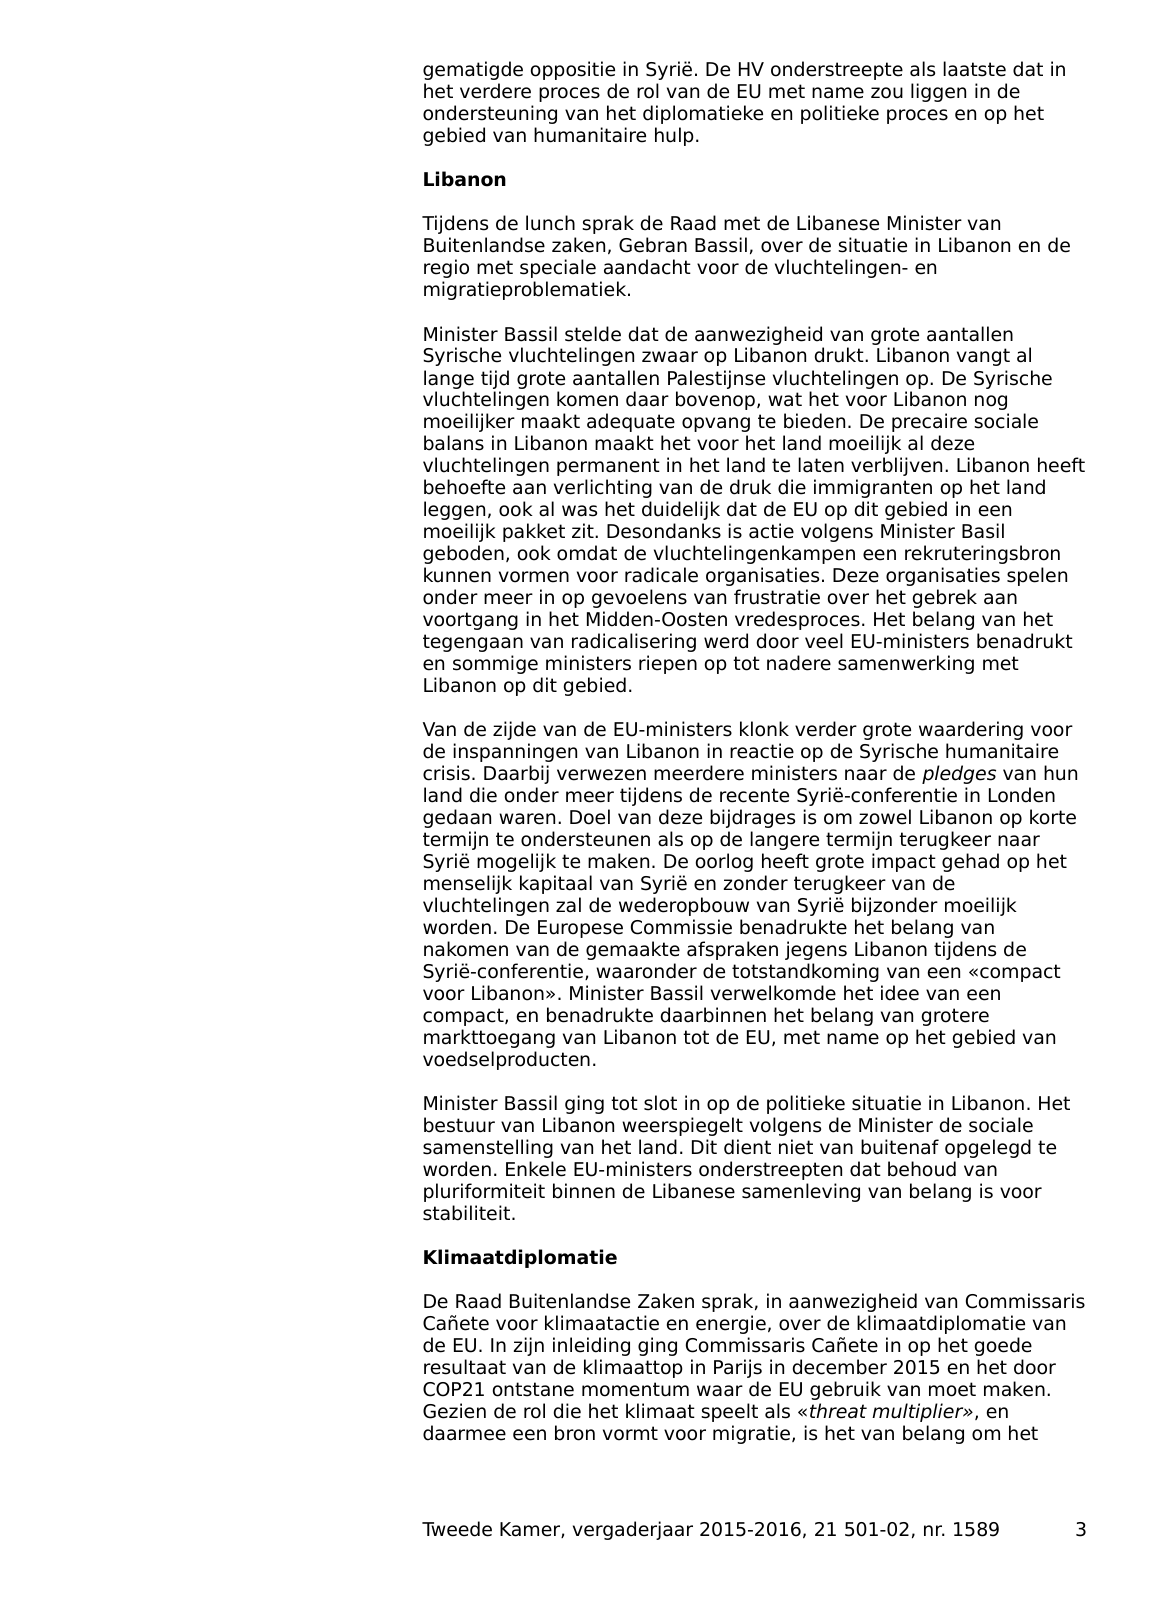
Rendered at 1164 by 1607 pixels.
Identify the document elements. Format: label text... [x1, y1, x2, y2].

text De Raad Buitenlandse Zaken sprak, in aanwezigheid van Commissaris Cañete voor klimaatactie en energie, over de klimaatdiplomatie van de EU. In zijn inleiding ging Commissaris Cañete in op het goede resultaat van de klimaattop in Parijs in december 2015 en het door COP21 ontstane momentum waar de EU gebruik van moet maken. Gezien de rol die het klimaat speelt als «threat multiplier», en daarmee een bron vormt voor migratie, is het van belang om het [422, 1291, 1087, 1445]
text gematigde oppositie in Syrië. De HV onderstreepte als laatste dat in het verdere proces de rol van de EU met name zou liggen in de ondersteuning van het diplomatieke en politieke proces en op het gebied van humanitaire hulp. [422, 59, 1087, 147]
text Minister Bassil stelde dat de aanwezigheid van grote aantallen Syrische vluchtelingen zwaar op Libanon drukt. Libanon vangt al lange tijd grote aantallen Palestijnse vluchtelingen op. De Syrische vluchtelingen komen daar bovenop, wat het voor Libanon nog moeilijker maakt adequate opvang te bieden. De precaire sociale balans in Libanon maakt het voor het land moeilijk al deze vluchtelingen permanent in het land te laten verblijven. Libanon heeft behoefte aan verlichting van de druk die immigranten op het land leggen, ook al was het duidelijk dat de EU op dit gebied in een moeilijk pakket zit. Desondanks is actie volgens Minister Basil geboden, ook omdat de vluchtelingenkampen een rekruteringsbron kunnen vormen voor radicale organisaties. Deze organisaties spelen onder meer in op gevoelens van frustratie over het gebrek aan voortgang in het Midden-Oosten vredesproces. Het belang van het tegengaan van radicalisering werd door veel EU-ministers benadrukt en sommige ministers riepen op tot nadere samenwerking met Libanon op dit gebied. [422, 323, 1087, 697]
subtitle Libanon [422, 169, 1087, 191]
subtitle Klimaatdiplomatie [422, 1247, 1087, 1269]
text Van de zijde van de EU-ministers klonk verder grote waardering voor de inspanningen van Libanon in reactie op de Syrische humanitaire crisis. Daarbij verwezen meerdere ministers naar de pledges van hun land die onder meer tijdens de recente Syrië-conferentie in Londen gedaan waren. Doel van deze bijdrages is om zowel Libanon op korte termijn te ondersteunen als op de langere termijn terugkeer naar Syrië mogelijk te maken. De oorlog heeft grote impact gehad op het menselijk kapitaal van Syrië en zonder terugkeer van de vluchtelingen zal de wederopbouw van Syrië bijzonder moeilijk worden. De Europese Commissie benadrukte het belang van nakomen van de gemaakte afspraken jegens Libanon tijdens de Syrië-conferentie, waaronder de totstandkoming van een «compact voor Libanon». Minister Bassil verwelkomde het idee van een compact, en benadrukte daarbinnen het belang van grotere markttoegang van Libanon tot de EU, met name op het gebied van voedselproducten. [422, 719, 1087, 1071]
text Tijdens de lunch sprak de Raad met de Libanese Minister van Buitenlandse zaken, Gebran Bassil, over de situatie in Libanon en de regio met speciale aandacht voor de vluchtelingen- en migratieproblematiek. [422, 213, 1087, 301]
text Minister Bassil ging tot slot in op de politieke situatie in Libanon. Het bestuur van Libanon weerspiegelt volgens de Minister de sociale samenstelling van het land. Dit dient niet van buitenaf opgelegd te worden. Enkele EU-ministers onderstreepten dat behoud van pluriformiteit binnen de Libanese samenleving van belang is voor stabiliteit. [422, 1093, 1087, 1225]
